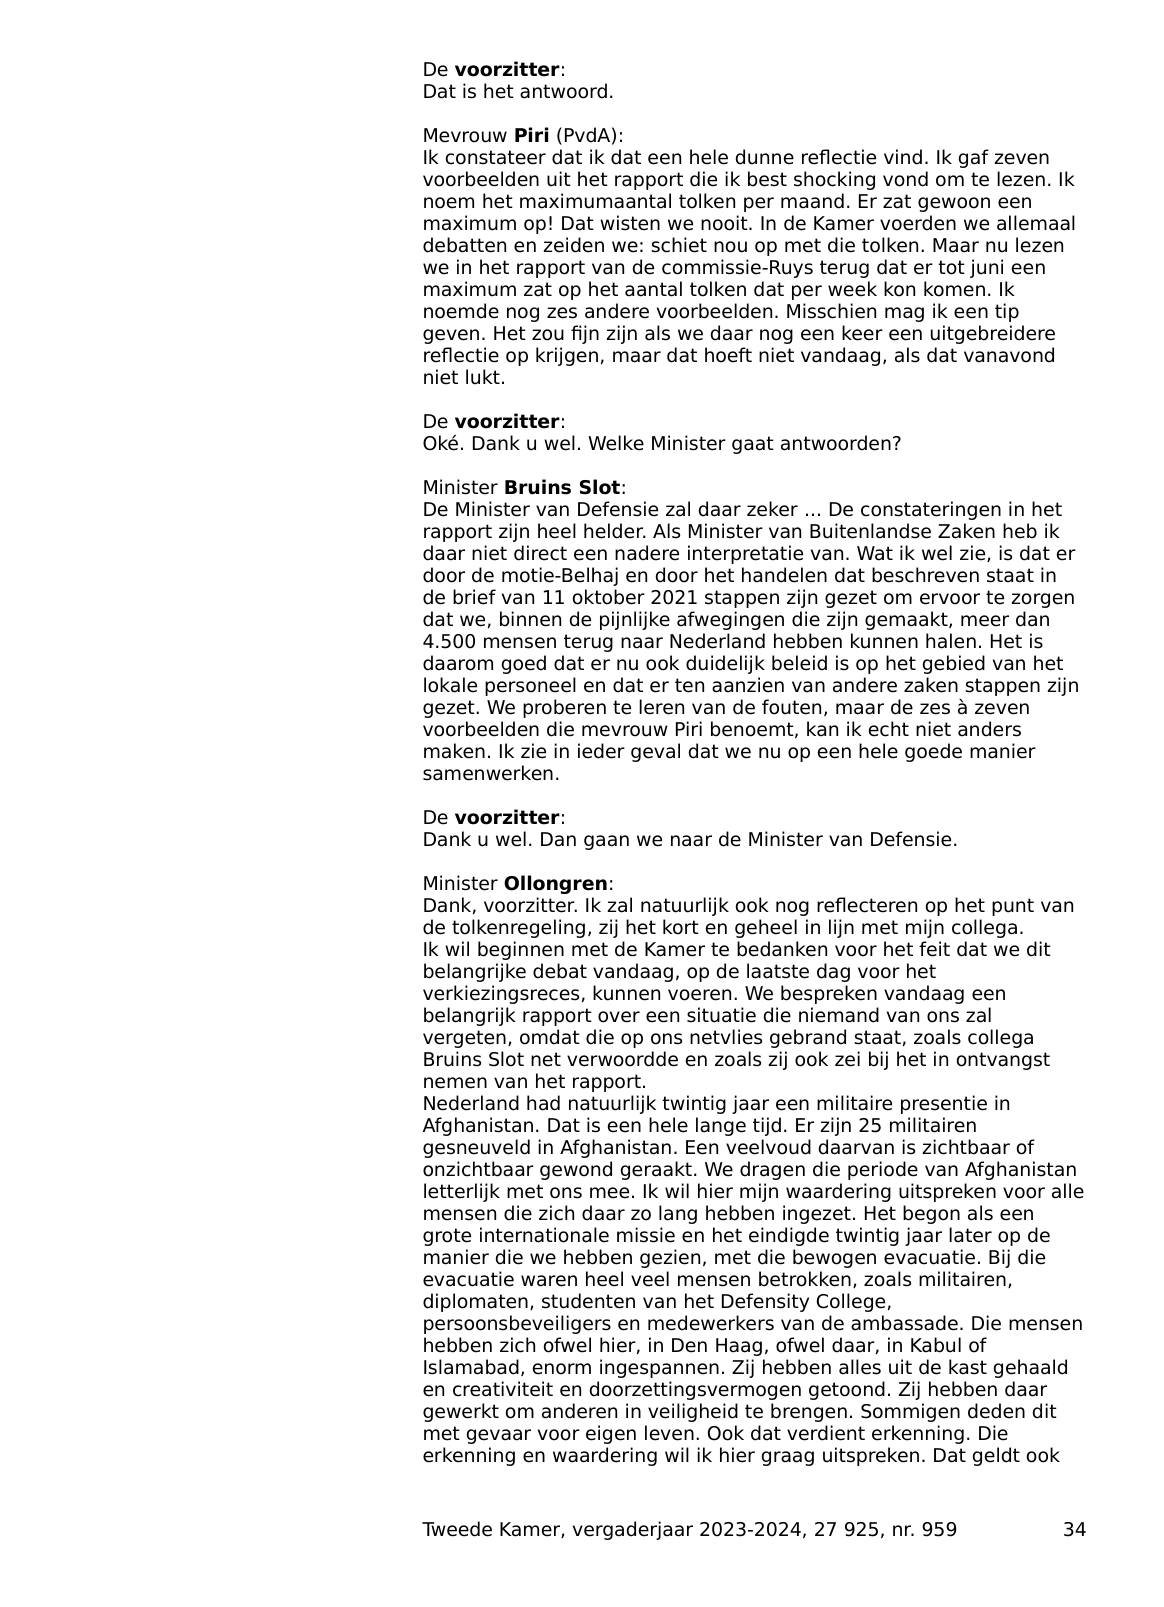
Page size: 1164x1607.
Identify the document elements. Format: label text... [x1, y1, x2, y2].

text Nederland had natuurlijk twintig jaar een militaire presentie in Afghanistan. Dat is een hele lange tijd. Er zijn 25 militairen gesneuveld in Afghanistan. Een veelvoud daarvan is zichtbaar of onzichtbaar gewond geraakt. We dragen die periode van Afghanistan letterlijk met ons mee. Ik wil hier mijn waardering uitspreken voor alle mensen die zich daar zo lang hebben ingezet. Het begon als een grote internationale missie en het eindigde twintig jaar later op de manier die we hebben gezien, met die bewogen evacuatie. Bij die evacuatie waren heel veel mensen betrokken, zoals militairen, diplomaten, studenten van het Defensity College, persoonsbeveiligers en medewerkers van de ambassade. Die mensen hebben zich ofwel hier, in Den Haag, ofwel daar, in Kabul of Islamabad, enorm ingespannen. Zij hebben alles uit de kast gehaald en creativiteit en doorzettingsvermogen getoond. Zij hebben daar gewerkt om anderen in veiligheid te brengen. Sommigen deden dit met gevaar voor eigen leven. Ook dat verdient erkenning. Die erkenning en waardering wil ik hier graag uitspreken. Dat geldt ook [422, 1093, 1087, 1467]
text Dank u wel. Dan gaan we naar de Minister van Defensie. [422, 829, 1087, 851]
text De Minister van Defensie zal daar zeker ... De constateringen in het rapport zijn heel helder. Als Minister van Buitenlandse Zaken heb ik daar niet direct een nadere interpretatie van. Wat ik wel zie, is dat er door de motie-Belhaj en door het handelen dat beschreven staat in de brief van 11 oktober 2021 stappen zijn gezet om ervoor te zorgen dat we, binnen de pijnlijke afwegingen die zijn gemaakt, meer dan 4.500 mensen terug naar Nederland hebben kunnen halen. Het is daarom goed dat er nu ook duidelijk beleid is op het gebied van het lokale personeel en dat er ten aanzien van andere zaken stappen zijn gezet. We proberen te leren van de fouten, maar de zes à zeven voorbeelden die mevrouw Piri benoemt, kan ik echt niet anders maken. Ik zie in ieder geval dat we nu op een hele goede manier samenwerken. [422, 499, 1087, 785]
text Ik constateer dat ik dat een hele dunne reflectie vind. Ik gaf zeven voorbeelden uit het rapport die ik best shocking vond om te lezen. Ik noem het maximumaantal tolken per maand. Er zat gewoon een maximum op! Dat wisten we nooit. In de Kamer voerden we allemaal debatten en zeiden we: schiet nou op met die tolken. Maar nu lezen we in het rapport van de commissie-Ruys terug dat er tot juni een maximum zat op het aantal tolken dat per week kon komen. Ik noemde nog zes andere voorbeelden. Misschien mag ik een tip geven. Het zou fijn zijn als we daar nog een keer een uitgebreidere reflectie op krijgen, maar dat hoeft niet vandaag, als dat vanavond niet lukt. [422, 147, 1087, 389]
text Mevrouw Piri (PvdA): [422, 125, 1087, 147]
text Oké. Dank u wel. Welke Minister gaat antwoorden? [422, 433, 1087, 455]
text Minister Bruins Slot: [422, 477, 1087, 499]
text Ik wil beginnen met de Kamer te bedanken voor het feit dat we dit belangrijke debat vandaag, op de laatste dag voor het verkiezingsreces, kunnen voeren. We bespreken vandaag een belangrijk rapport over een situatie die niemand van ons zal vergeten, omdat die op ons netvlies gebrand staat, zoals collega Bruins Slot net verwoordde en zoals zij ook zei bij het in ontvangst nemen van het rapport. [422, 939, 1087, 1093]
text De voorzitter: [422, 807, 1087, 829]
text Dat is het antwoord. [422, 81, 1087, 103]
text Minister Ollongren: [422, 873, 1087, 895]
text Dank, voorzitter. Ik zal natuurlijk ook nog reflecteren op het punt van de tolkenregeling, zij het kort en geheel in lijn met mijn collega. [422, 895, 1087, 939]
text De voorzitter: [422, 59, 1087, 81]
text De voorzitter: [422, 411, 1087, 433]
